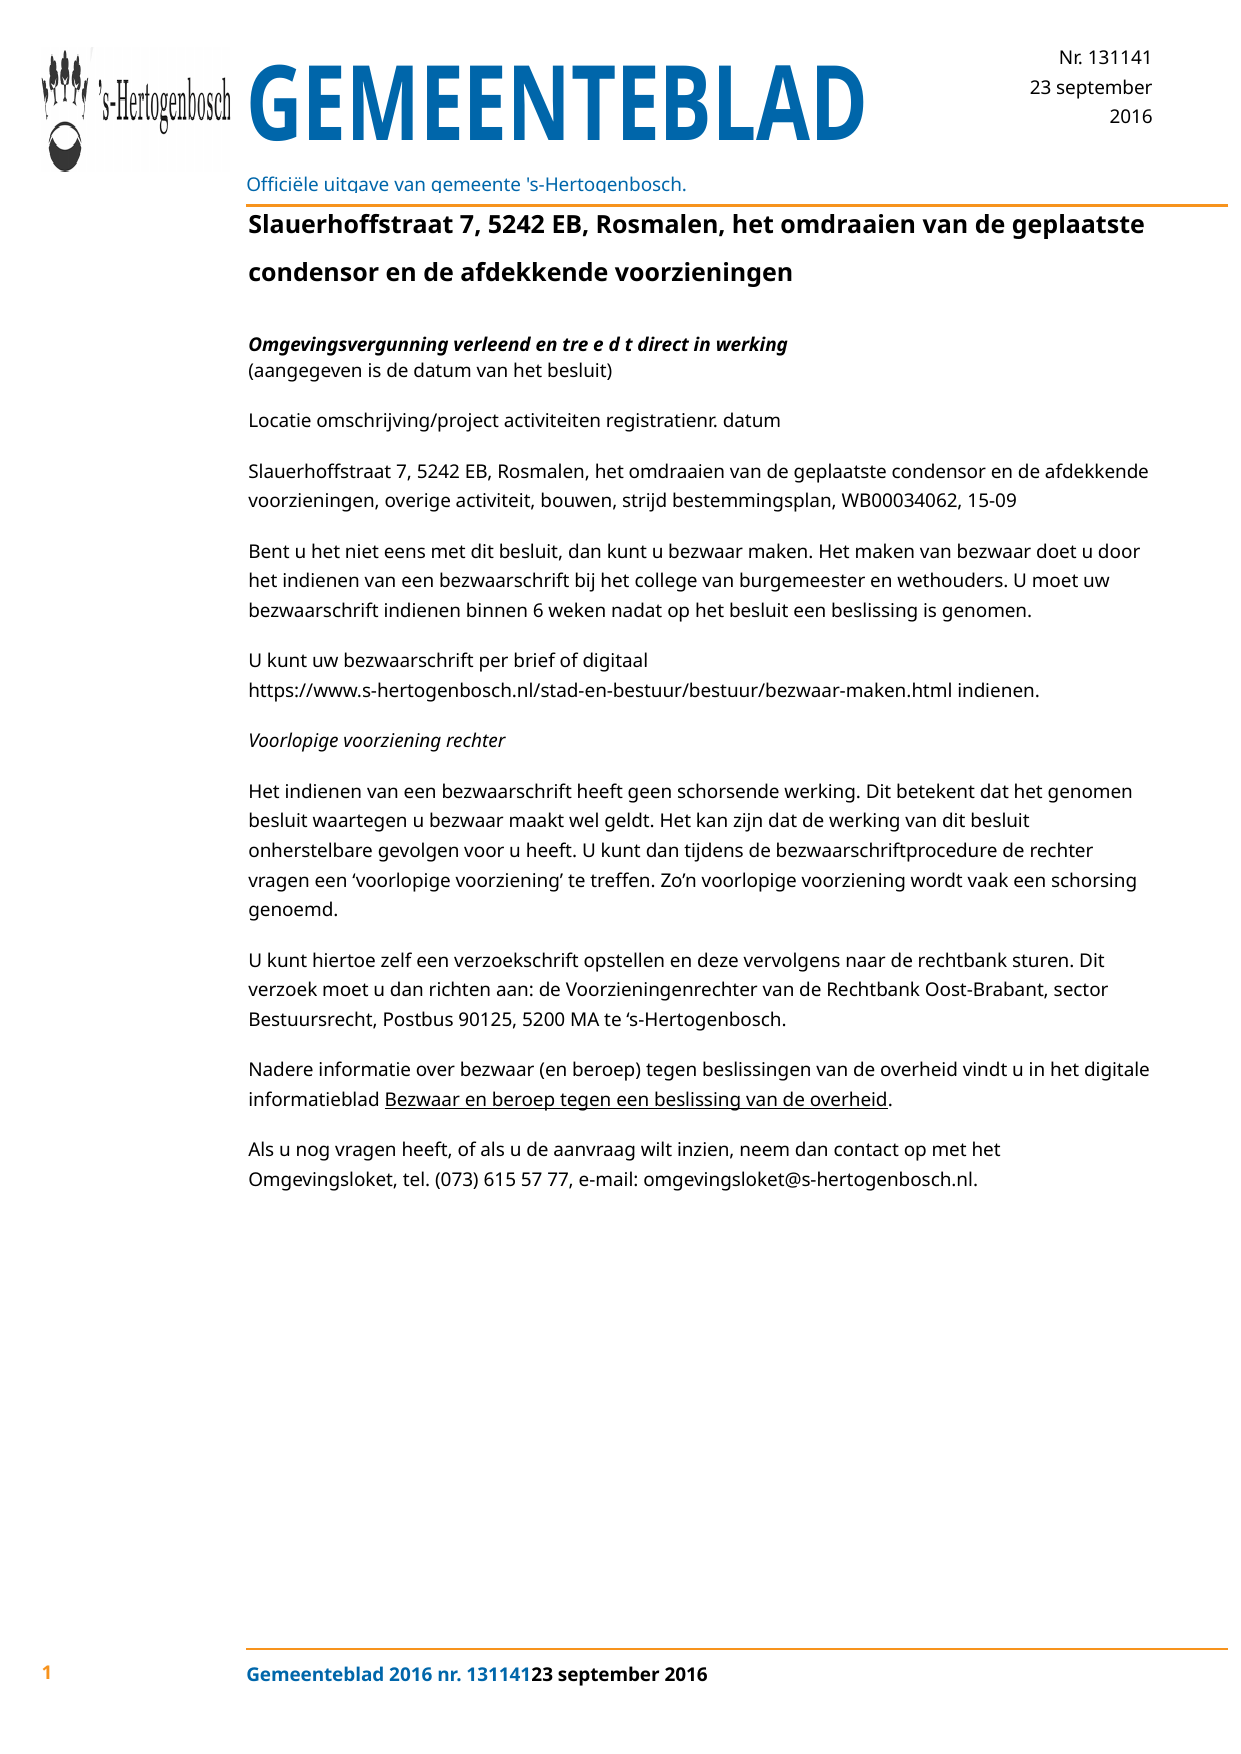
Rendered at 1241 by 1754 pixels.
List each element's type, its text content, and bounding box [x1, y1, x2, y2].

text Slauerhoffstraat 7, 5242 EB, Rosmalen, het omdraaien van de geplaatste condensor en de afdekkende voorzieningen, overige activiteit, bouwen, strijd bestemmingsplan, WB00034062, 15-09 [248, 458, 1152, 513]
text U kunt hiertoe zelf een verzoekschrift opstellen en deze vervolgens naar de rechtbank sturen. Dit verzoek moet u dan richten aan: de Voorzieningenrechter van de Rechtbank Oost-Brabant, sector Bestuursrecht, Postbus 90125, 5200 MA te ‘s-Hertogenbosch. [248, 947, 1152, 1032]
text Slauerhoffstraat 7, 5242 EB, Rosmalen, het omdraaien van de geplaatste condensor en de afdekkende voorzieningen [248, 207, 1152, 288]
picture [41, 47, 231, 172]
text Locatie omschrijving/project activiteiten registratienr. datum [248, 408, 1152, 433]
text Omgevingsvergunning verleend en tre e d t direct in werking [248, 331, 1152, 357]
text Nadere informatie over bezwaar (en beroep) tegen beslissingen van de overheid vindt u in het digitale informatieblad Bezwaar en beroep tegen een beslissing van de overheid. [248, 1056, 1152, 1112]
text Voorlopige voorziening rechter [248, 728, 1152, 753]
text Als u nog vragen heeft, of als u de aanvraag wilt inzien, neem dan contact op met het Omgevingsloket, tel. (073) 615 57 77, e-mail: omgevingsloket@s-hertogenbosch.nl. [248, 1136, 1152, 1192]
text Bent u het niet eens met dit besluit, dan kunt u bezwaar maken. Het maken van bezwaar doet u door het indienen van een bezwaarschrift bij het college van burgemeester en wethouders. U moet uw bezwaarschrift indienen binnen 6 weken nadat op het besluit een beslissing is genomen. [248, 538, 1152, 623]
text U kunt uw bezwaarschrift per brief of digitaal https://www.s-hertogenbosch.nl/stad-en-bestuur/bestuur/bezwaar-maken.html indienen. [248, 648, 1152, 703]
text (aangegeven is de datum van het besluit) [248, 357, 1152, 383]
text Het indienen van een bezwaarschrift heeft geen schorsende werking. Dit betekent dat het genomen besluit waartegen u bezwaar maakt wel geldt. Het kan zijn dat de werking van dit besluit onherstelbare gevolgen voor u heeft. U kunt dan tijdens de bezwaarschriftprocedure de rechter vragen een ‘voorlopige voorziening’ te treffen. Zo’n voorlopige voorziening wordt vaak een schorsing genoemd. [248, 778, 1152, 922]
